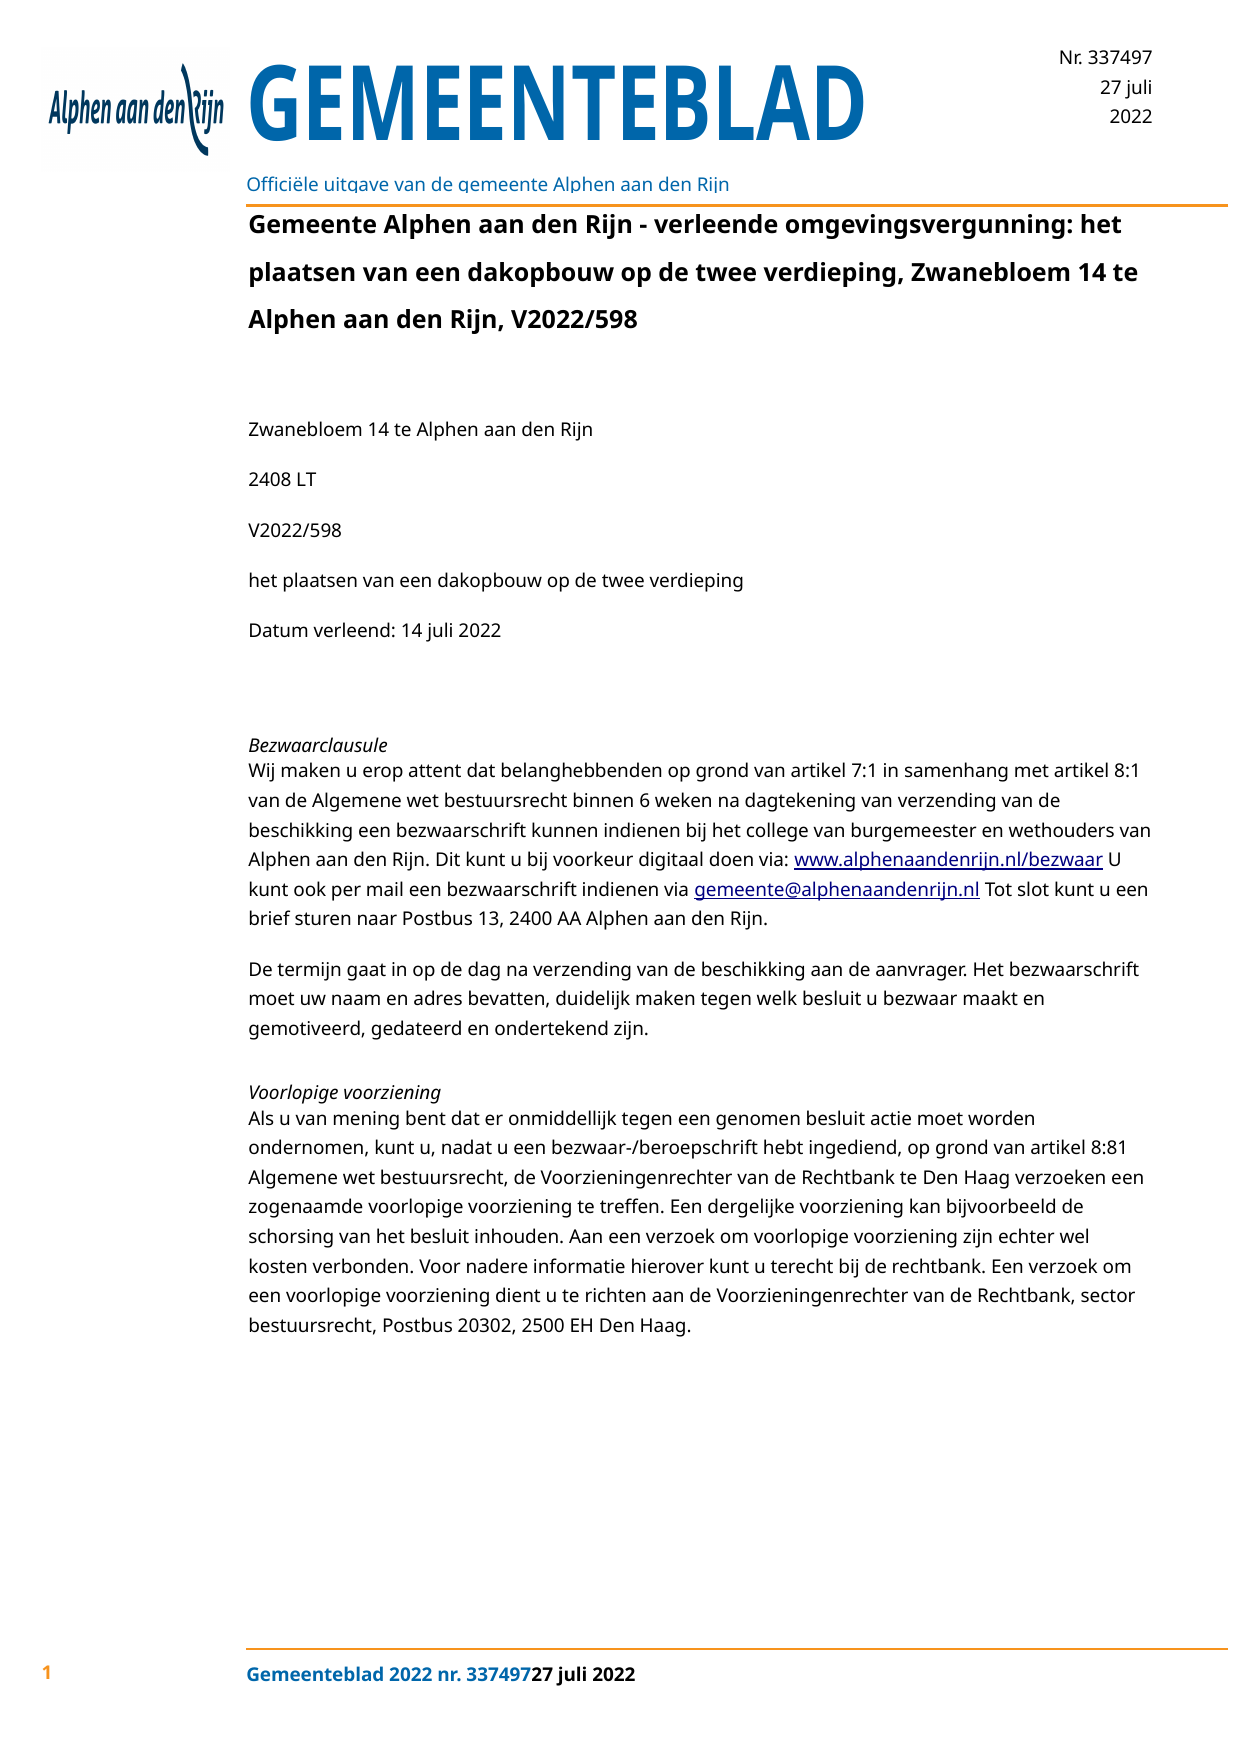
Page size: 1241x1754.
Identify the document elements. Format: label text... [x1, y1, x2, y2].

text Als u van mening bent dat er onmiddellijk tegen een genomen besluit actie moet worden ondernomen, kunt u, nadat u een bezwaar-/beroepschrift hebt ingediend, op grond van artikel 8:81 Algemene wet bestuursrecht, de Voorzieningenrechter van de Rechtbank te Den Haag verzoeken een zogenaamde voorlopige voorziening te treffen. Een dergelijke voorziening kan bijvoorbeeld de schorsing van het besluit inhouden. Aan een verzoek om voorlopige voorziening zijn echter wel kosten verbonden. Voor nadere informatie hierover kunt u terecht bij de rechtbank. Een verzoek om een voorlopige voorziening dient u te richten aan de Voorzieningenrechter van de Rechtbank, sector bestuursrecht, Postbus 20302, 2500 EH Den Haag. [248, 1105, 1152, 1338]
text Voorlopige voorziening [248, 1079, 1152, 1105]
text Datum verleend: 14 juli 2022 [248, 618, 1152, 643]
text V2022/598 [248, 517, 1152, 542]
text het plaatsen van een dakopbouw op de twee verdieping [248, 567, 1152, 593]
text Wij maken u erop attent dat belanghebbenden op grond van artikel 7:1 in samenhang met artikel 8:1 van de Algemene wet bestuursrecht binnen 6 weken na dagtekening van verzending van de beschikking een bezwaarschrift kunnen indienen bij het college van burgemeester en wethouders van Alphen aan den Rijn. Dit kunt u bij voorkeur digitaal doen via: www.alphenaandenrijn.nl/bezwaar U kunt ook per mail een bezwaarschrift indienen via gemeente@alphenaandenrijn.nl Tot slot kunt u een brief sturen naar Postbus 13, 2400 AA Alphen aan den Rijn. [248, 758, 1152, 931]
text De termijn gaat in op de dag na verzending van de beschikking aan de aanvrager. Het bezwaarschrift moet uw naam en adres bevatten, duidelijk maken tegen welk besluit u bezwaar maakt en gemotiveerd, gedateerd en ondertekend zijn. [248, 956, 1152, 1041]
text Bezwaarclausule [248, 732, 1152, 758]
picture [41, 47, 231, 172]
text Zwanebloem 14 te Alphen aan den Rijn [248, 416, 1152, 442]
text 2408 LT [248, 466, 1152, 492]
text Gemeente Alphen aan den Rijn - verleende omgevingsvergunning: het plaatsen van een dakopbouw op de twee verdieping, Zwanebloem 14 te Alphen aan den Rijn, V2022/598 [248, 207, 1152, 336]
